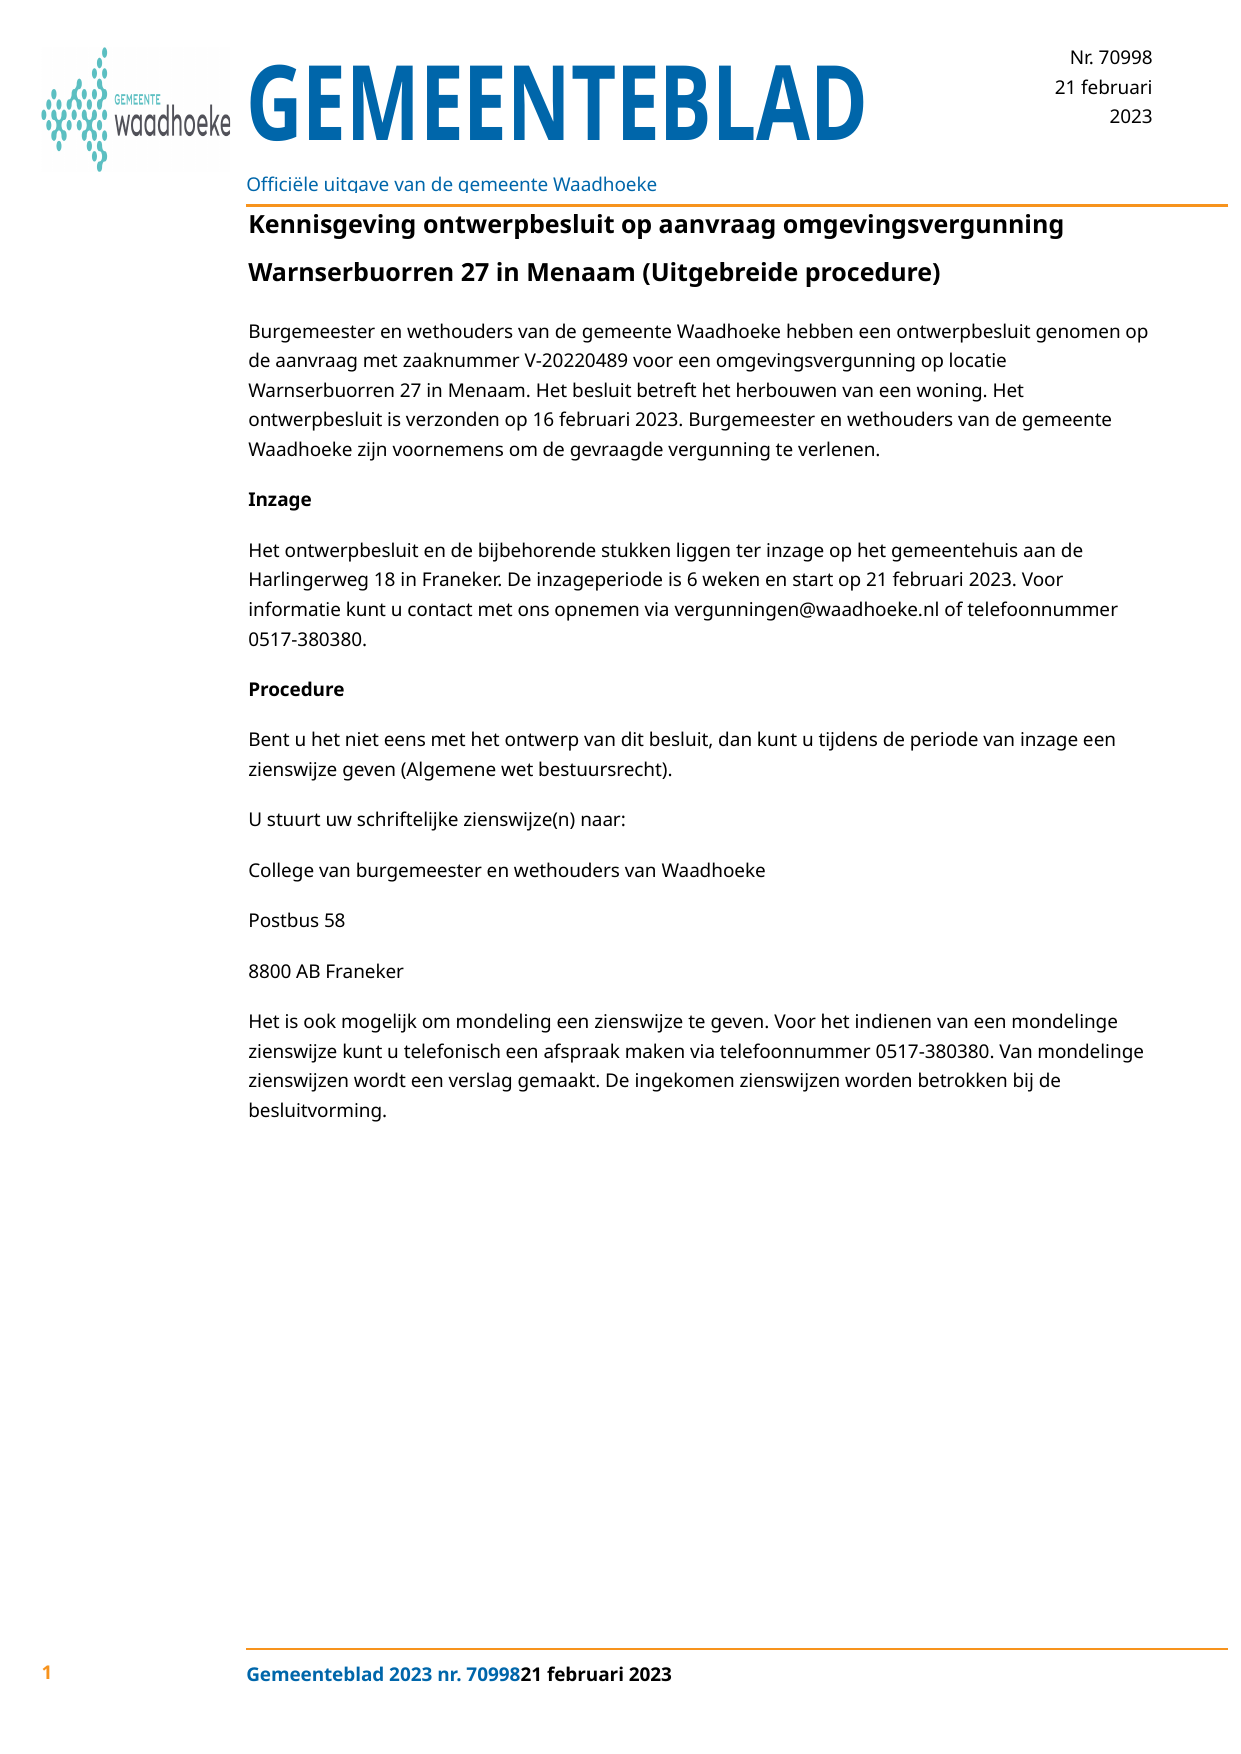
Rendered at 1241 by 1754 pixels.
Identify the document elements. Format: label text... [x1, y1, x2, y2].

picture [41, 47, 231, 172]
text College van burgemeester en wethouders van Waadhoeke [248, 857, 1152, 883]
text Het is ook mogelijk om mondeling een zienswijze te geven. Voor het indienen van een mondelinge zienswijze kunt u telefonisch een afspraak maken via telefoonnummer 0517-380380. Van mondelinge zienswijzen wordt een verslag gemaakt. De ingekomen zienswijzen worden betrokken bij de besluitvorming. [248, 1008, 1152, 1123]
text 8800 AB Franeker [248, 958, 1152, 984]
text Burgemeester en wethouders van de gemeente Waadhoeke hebben een ontwerpbesluit genomen op de aanvraag met zaaknummer V-20220489 voor een omgevingsvergunning op locatie Warnserbuorren 27 in Menaam. Het besluit betreft het herbouwen van een woning. Het ontwerpbesluit is verzonden op 16 februari 2023. Burgemeester en wethouders van de gemeente Waadhoeke zijn voornemens om de gevraagde vergunning te verlenen. [248, 318, 1152, 462]
text Inzage [248, 487, 1152, 512]
text U stuurt uw schriftelijke zienswijze(n) naar: [248, 807, 1152, 832]
text Het ontwerpbesluit en de bijbehorende stukken liggen ter inzage op het gemeentehuis aan de Harlingerweg 18 in Franeker. De inzageperiode is 6 weken en start op 21 februari 2023. Voor informatie kunt u contact met ons opnemen via vergunningen@waadhoeke.nl of telefoonnummer 0517-380380. [248, 537, 1152, 652]
text Kennisgeving ontwerpbesluit op aanvraag omgevingsvergunning Warnserbuorren 27 in Menaam (Uitgebreide procedure) [248, 207, 1152, 288]
text Bent u het niet eens met het ontwerp van dit besluit, dan kunt u tijdens de periode van inzage een zienswijze geven (Algemene wet bestuursrecht). [248, 727, 1152, 782]
text Postbus 58 [248, 907, 1152, 933]
text Procedure [248, 676, 1152, 702]
